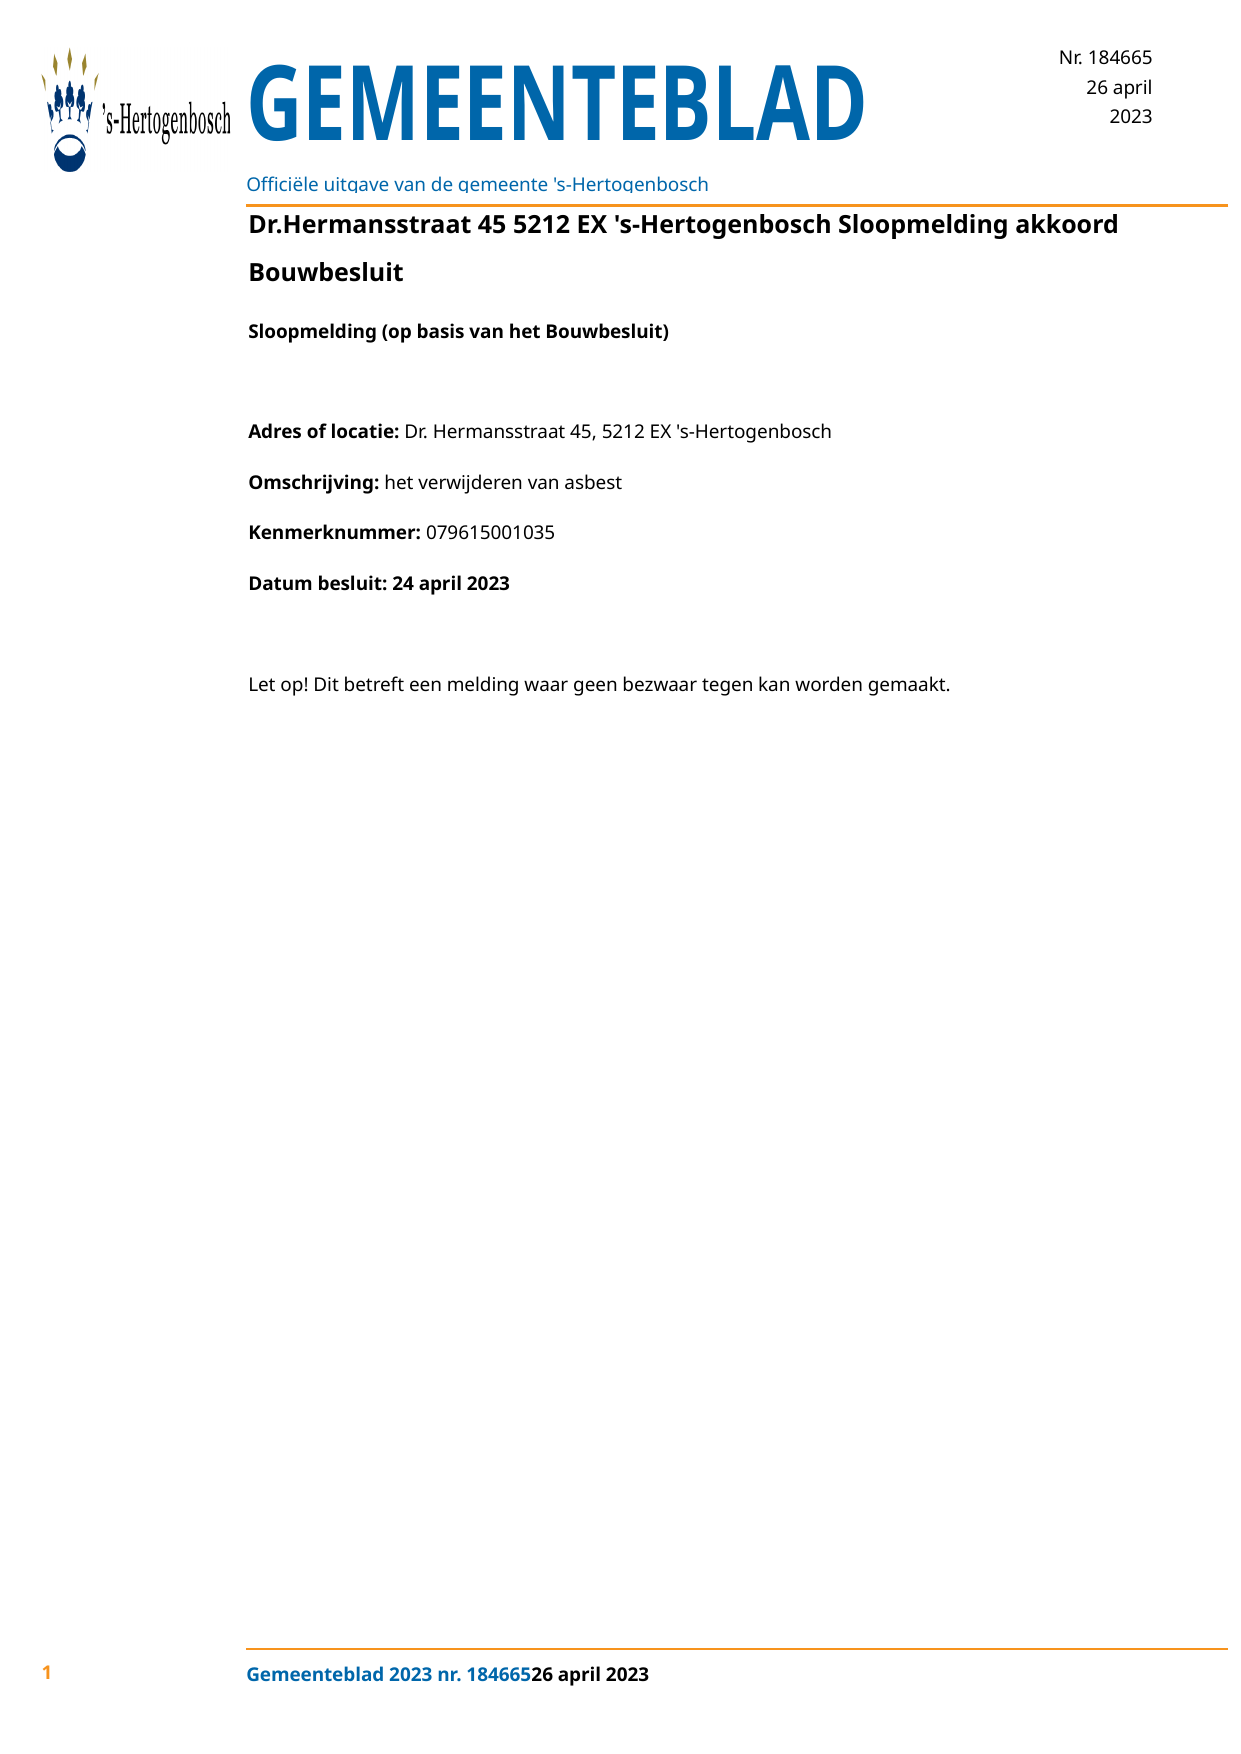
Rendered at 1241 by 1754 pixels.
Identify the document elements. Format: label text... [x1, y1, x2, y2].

text Kenmerknummer: 079615001035 [248, 519, 1152, 545]
text Adres of locatie: Dr. Hermansstraat 45, 5212 EX 's-Hertogenbosch [248, 419, 1152, 444]
text Let op! Dit betreft een melding waar geen bezwaar tegen kan worden gemaakt. [248, 671, 1152, 697]
text Omschrijving: het verwijderen van asbest [248, 469, 1152, 495]
text Dr.Hermansstraat 45 5212 EX 's-Hertogenbosch Sloopmelding akkoord Bouwbesluit [248, 207, 1152, 288]
text Datum besluit: 24 april 2023 [248, 570, 1152, 596]
text Sloopmelding (op basis van het Bouwbesluit) [248, 318, 1152, 344]
picture [41, 47, 231, 172]
